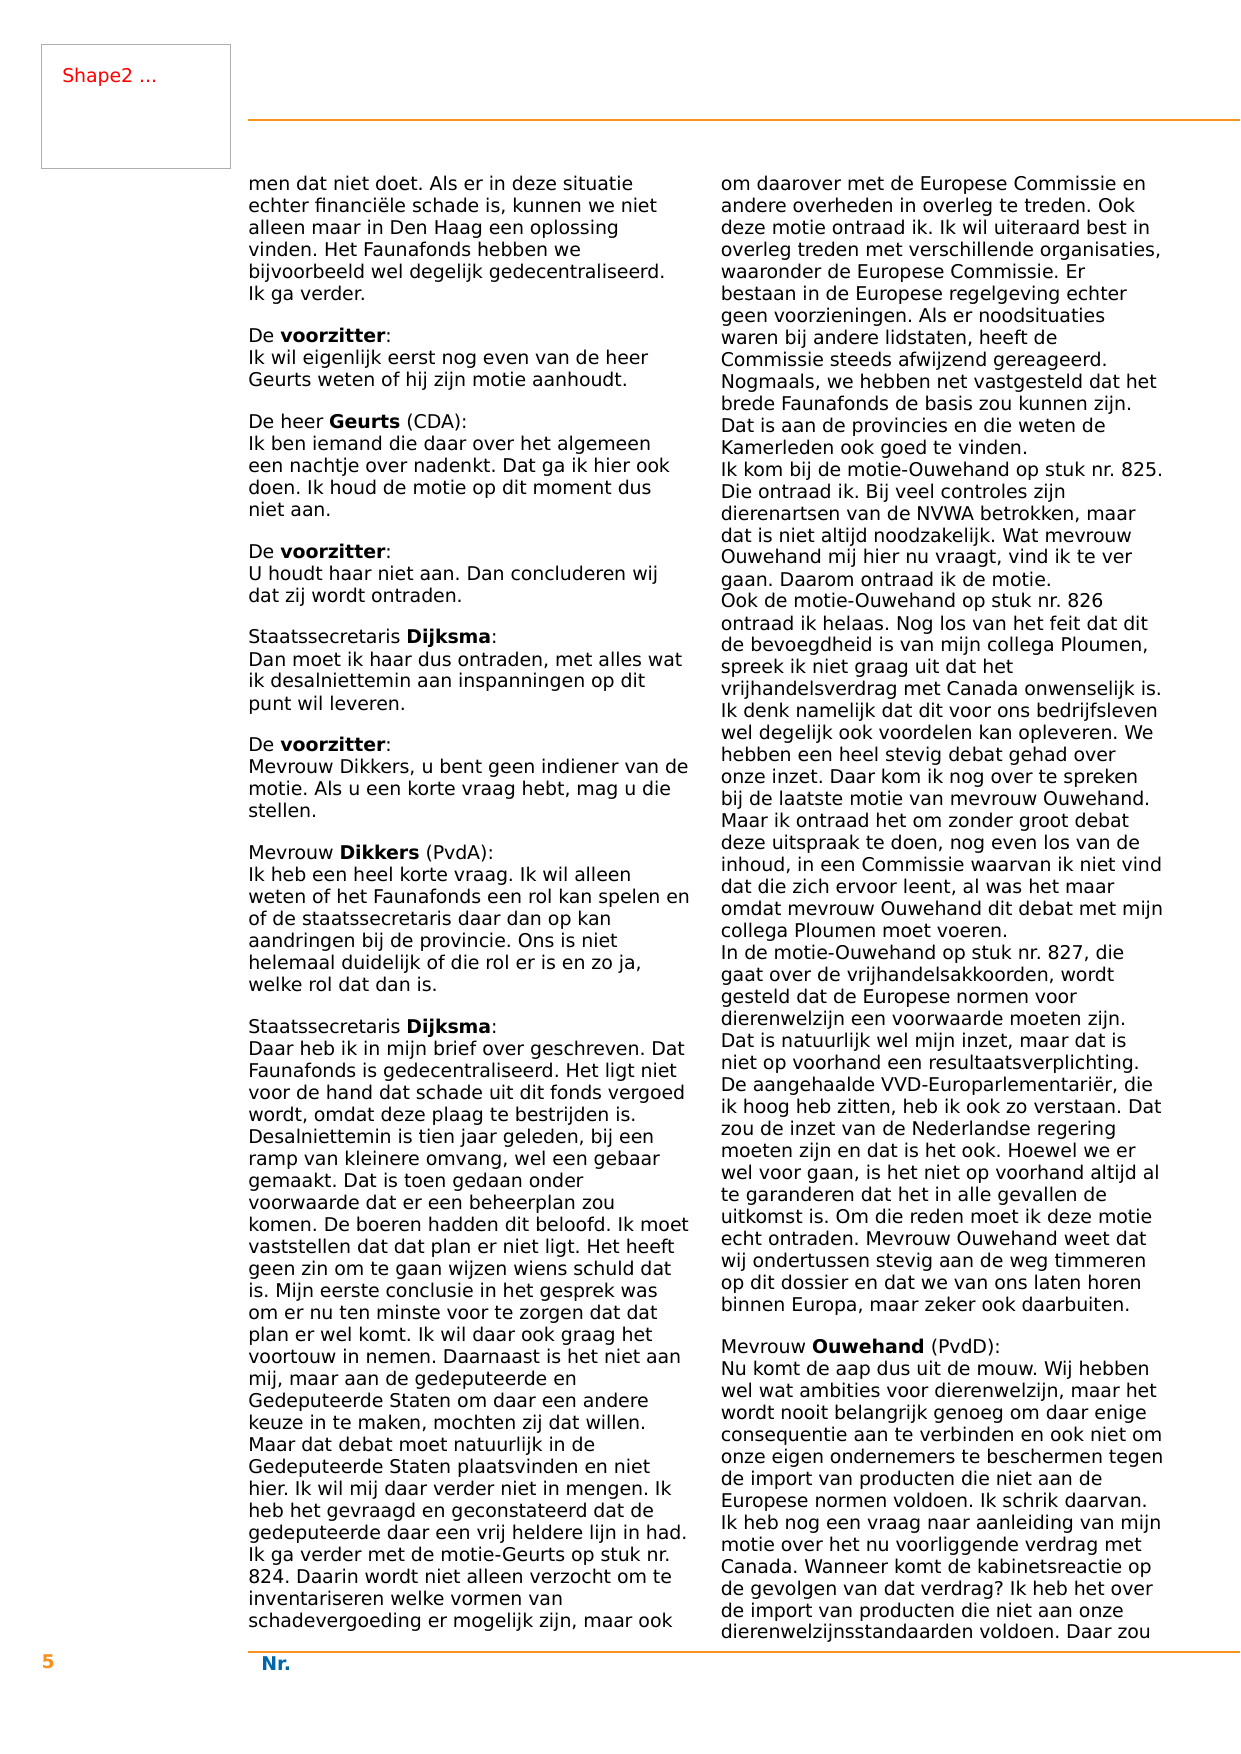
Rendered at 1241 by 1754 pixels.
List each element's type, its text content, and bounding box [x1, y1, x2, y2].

text Ook de motie-Ouwehand op stuk nr. 826 ontraad ik helaas. Nog los van het feit dat dit de bevoegdheid is van mijn collega Ploumen, spreek ik niet graag uit dat het vrijhandelsverdrag met Canada onwenselijk is. Ik denk namelijk dat dit voor ons bedrijfsleven wel degelijk ook voordelen kan opleveren. We hebben een heel stevig debat gehad over onze inzet. Daar kom ik nog over te spreken bij de laatste motie van mevrouw Ouwehand. Maar ik ontraad het om zonder groot debat deze uitspraak te doen, nog even los van de inhoud, in een Commissie waarvan ik niet vind dat die zich ervoor leent, al was het maar omdat mevrouw Ouwehand dit debat met mijn collega Ploumen moet voeren. [721, 590, 1163, 942]
text Ik ga verder met de motie-Geurts op stuk nr. 824. Daarin wordt niet alleen verzocht om te inventariseren welke vormen van schadevergoeding er mogelijk zijn, maar ook [248, 1544, 691, 1632]
text Mevrouw Dikkers, u bent geen indiener van de motie. Als u een korte vraag hebt, mag u die stellen. [248, 756, 691, 822]
text Mevrouw Dikkers (PvdA): [248, 842, 691, 864]
text De voorzitter: [248, 325, 691, 347]
text men dat niet doet. Als er in deze situatie echter financiële schade is, kunnen we niet alleen maar in Den Haag een oplossing vinden. Het Faunafonds hebben we bijvoorbeeld wel degelijk gedecentraliseerd. [248, 173, 691, 283]
text Ik heb een heel korte vraag. Ik wil alleen weten of het Faunafonds een rol kan spelen en of de staatssecretaris daar dan op kan aandringen bij de provincie. Ons is niet helemaal duidelijk of die rol er is en zo ja, welke rol dat dan is. [248, 864, 691, 996]
text Dan moet ik haar dus ontraden, met alles wat ik desalniettemin aan inspanningen op dit punt wil leveren. [248, 648, 691, 714]
text In de motie-Ouwehand op stuk nr. 827, die gaat over de vrijhandelsakkoorden, wordt gesteld dat de Europese normen voor dierenwelzijn een voorwaarde moeten zijn. Dat is natuurlijk wel mijn inzet, maar dat is niet op voorhand een resultaatsverplichting. De aangehaalde VVD-Europarlementariër, die ik hoog heb zitten, heb ik ook zo verstaan. Dat zou de inzet van de Nederlandse regering moeten zijn en dat is het ook. Hoewel we er wel voor gaan, is het niet op voorhand altijd al te garanderen dat het in alle gevallen de uitkomst is. Om die reden moet ik deze motie echt ontraden. Mevrouw Ouwehand weet dat wij ondertussen stevig aan de weg timmeren op dit dossier en dat we van ons laten horen binnen Europa, maar zeker ook daarbuiten. [721, 942, 1163, 1316]
text De heer Geurts (CDA): [248, 411, 691, 433]
text Ik ga verder. [248, 283, 691, 305]
text Nu komt de aap dus uit de mouw. Wij hebben wel wat ambities voor dierenwelzijn, maar het wordt nooit belangrijk genoeg om daar enige consequentie aan te verbinden en ook niet om onze eigen ondernemers te beschermen tegen de import van producten die niet aan de Europese normen voldoen. Ik schrik daarvan. [721, 1358, 1163, 1512]
text Ik heb nog een vraag naar aanleiding van mijn motie over het nu voorliggende verdrag met Canada. Wanneer komt de kabinetsreactie op de gevolgen van dat verdrag? Ik heb het over de import van producten die niet aan onze dierenwelzijnsstandaarden voldoen. Daar zou [721, 1512, 1163, 1643]
text Staatssecretaris Dijksma: [248, 1016, 691, 1038]
text U houdt haar niet aan. Dan concluderen wij dat zij wordt ontraden. [248, 562, 691, 606]
text Staatssecretaris Dijksma: [248, 626, 691, 648]
text De voorzitter: [248, 734, 691, 756]
text Daar heb ik in mijn brief over geschreven. Dat Faunafonds is gedecentraliseerd. Het ligt niet voor de hand dat schade uit dit fonds vergoed wordt, omdat deze plaag te bestrijden is. Desalniettemin is tien jaar geleden, bij een ramp van kleinere omvang, wel een gebaar gemaakt. Dat is toen gedaan onder voorwaarde dat er een beheerplan zou komen. De boeren hadden dit beloofd. Ik moet vaststellen dat dat plan er niet ligt. Het heeft geen zin om te gaan wijzen wiens schuld dat is. Mijn eerste conclusie in het gesprek was om er nu ten minste voor te zorgen dat dat plan er wel komt. Ik wil daar ook graag het voortouw in nemen. Daarnaast is het niet aan mij, maar aan de gedeputeerde en Gedeputeerde Staten om daar een andere keuze in te maken, mochten zij dat willen. Maar dat debat moet natuurlijk in de Gedeputeerde Staten plaatsvinden en niet hier. Ik wil mij daar verder niet in mengen. Ik heb het gevraagd en geconstateerd dat de gedeputeerde daar een vrij heldere lijn in had. [248, 1038, 691, 1544]
text Ik kom bij de motie-Ouwehand op stuk nr. 825. Die ontraad ik. Bij veel controles zijn dierenartsen van de NVWA betrokken, maar dat is niet altijd noodzakelijk. Wat mevrouw Ouwehand mij hier nu vraagt, vind ik te ver gaan. Daarom ontraad ik de motie. [721, 458, 1163, 590]
text Ik wil eigenlijk eerst nog even van de heer Geurts weten of hij zijn motie aanhoudt. [248, 347, 691, 391]
text Ik ben iemand die daar over het algemeen een nachtje over nadenkt. Dat ga ik hier ook doen. Ik houd de motie op dit moment dus niet aan. [248, 433, 691, 521]
text om daarover met de Europese Commissie en andere overheden in overleg te treden. Ook deze motie ontraad ik. Ik wil uiteraard best in overleg treden met verschillende organisaties, waaronder de Europese Commissie. Er bestaan in de Europese regelgeving echter geen voorzieningen. Als er noodsituaties waren bij andere lidstaten, heeft de Commissie steeds afwijzend gereageerd. Nogmaals, we hebben net vastgesteld dat het brede Faunafonds de basis zou kunnen zijn. Dat is aan de provincies en die weten de Kamerleden ook goed te vinden. [721, 173, 1163, 458]
text De voorzitter: [248, 541, 691, 562]
text Mevrouw Ouwehand (PvdD): [721, 1336, 1163, 1358]
